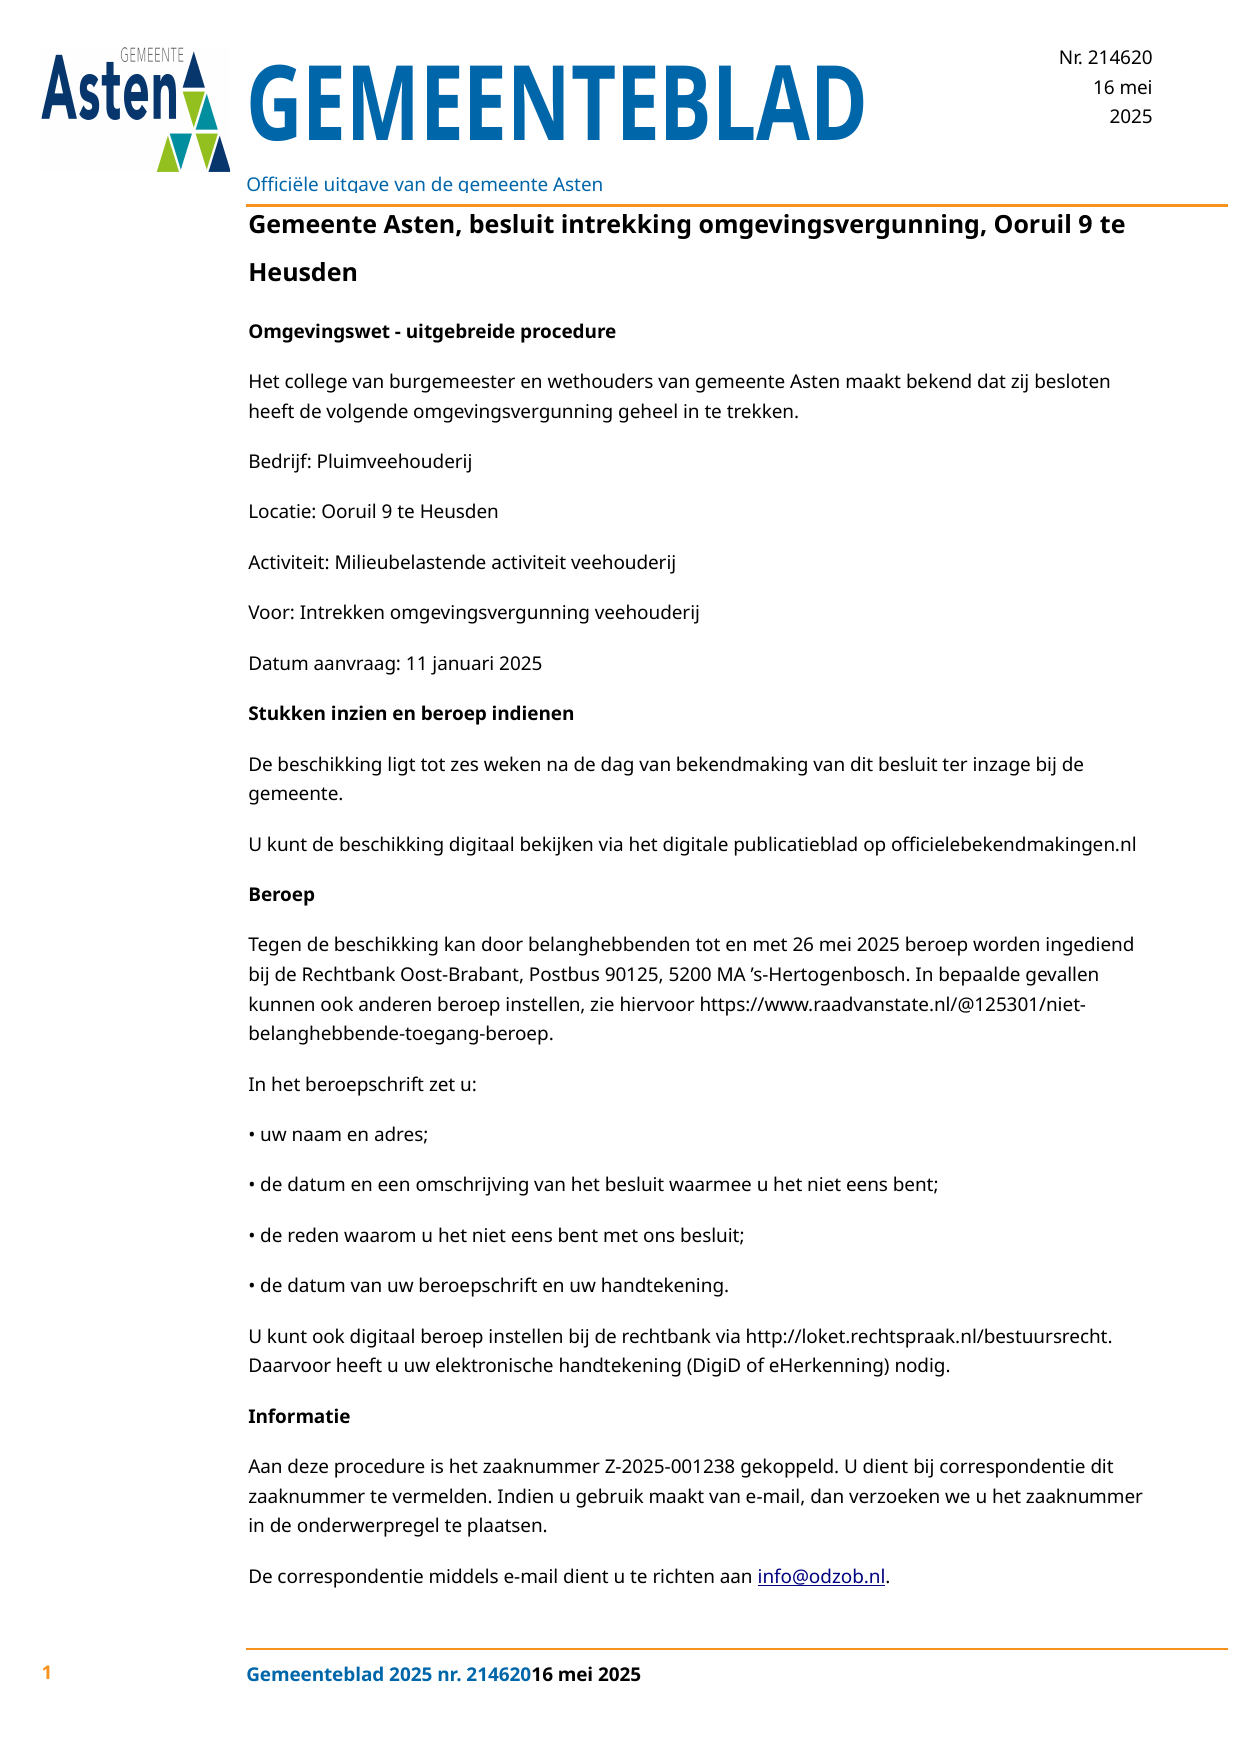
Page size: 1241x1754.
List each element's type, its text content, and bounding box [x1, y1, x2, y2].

text Bedrijf: Pluimveehouderij [248, 448, 1152, 474]
text U kunt de beschikking digitaal bekijken via het digitale publicatieblad op officielebekendmakingen.nl [248, 831, 1152, 857]
text Omgevingswet - uitgebreide procedure [248, 318, 1152, 344]
text Het college van burgemeester en wethouders van gemeente Asten maakt bekend dat zij besloten heeft de volgende omgevingsvergunning geheel in te trekken. [248, 368, 1152, 424]
text In het beroepschrift zet u: [248, 1071, 1152, 1097]
text Stukken inzien en beroep indienen [248, 700, 1152, 726]
text Tegen de beschikking kan door belanghebbenden tot en met 26 mei 2025 beroep worden ingediend bij de Rechtbank Oost-Brabant, Postbus 90125, 5200 MA ’s-Hertogenbosch. In bepaalde gevallen kunnen ook anderen beroep instellen, zie hiervoor https://www.raadvanstate.nl/@125301/niet-belanghebbende-toegang-beroep. [248, 932, 1152, 1046]
text Activiteit: Milieubelastende activiteit veehouderij [248, 549, 1152, 575]
text • uw naam en adres; [248, 1121, 1152, 1147]
text De beschikking ligt tot zes weken na de dag van bekendmaking van dit besluit ter inzage bij de gemeente. [248, 751, 1152, 806]
text U kunt ook digitaal beroep instellen bij de rechtbank via http://loket.rechtspraak.nl/bestuursrecht. Daarvoor heeft u uw elektronische handtekening (DigiD of eHerkenning) nodig. [248, 1323, 1152, 1378]
text • de reden waarom u het niet eens bent met ons besluit; [248, 1222, 1152, 1248]
text Locatie: Ooruil 9​ te Heusden [248, 499, 1152, 524]
text Informatie [248, 1403, 1152, 1429]
text Datum aanvraag: 11 januari 2025 [248, 650, 1152, 676]
text Gemeente Asten, besluit intrekking omgevingsvergunning, Ooruil 9​ te Heusden [248, 207, 1152, 288]
text De correspondentie middels e-mail dient u te richten aan info@odzob.nl. [248, 1563, 1152, 1589]
picture [41, 47, 231, 172]
text • de datum en een omschrijving van het besluit waarmee u het niet eens bent; [248, 1172, 1152, 1197]
text Aan deze procedure is het zaaknummer Z-2025-001238 gekoppeld. U dient bij correspondentie dit zaaknummer te vermelden. Indien u gebruik maakt van e-mail, dan verzoeken we u het zaaknummer in de onderwerpregel te plaatsen. [248, 1453, 1152, 1538]
text Voor: Intrekken omgevingsvergunning veehouderij [248, 599, 1152, 625]
text • de datum van uw beroepschrift en uw handtekening. [248, 1272, 1152, 1298]
text Beroep [248, 881, 1152, 907]
